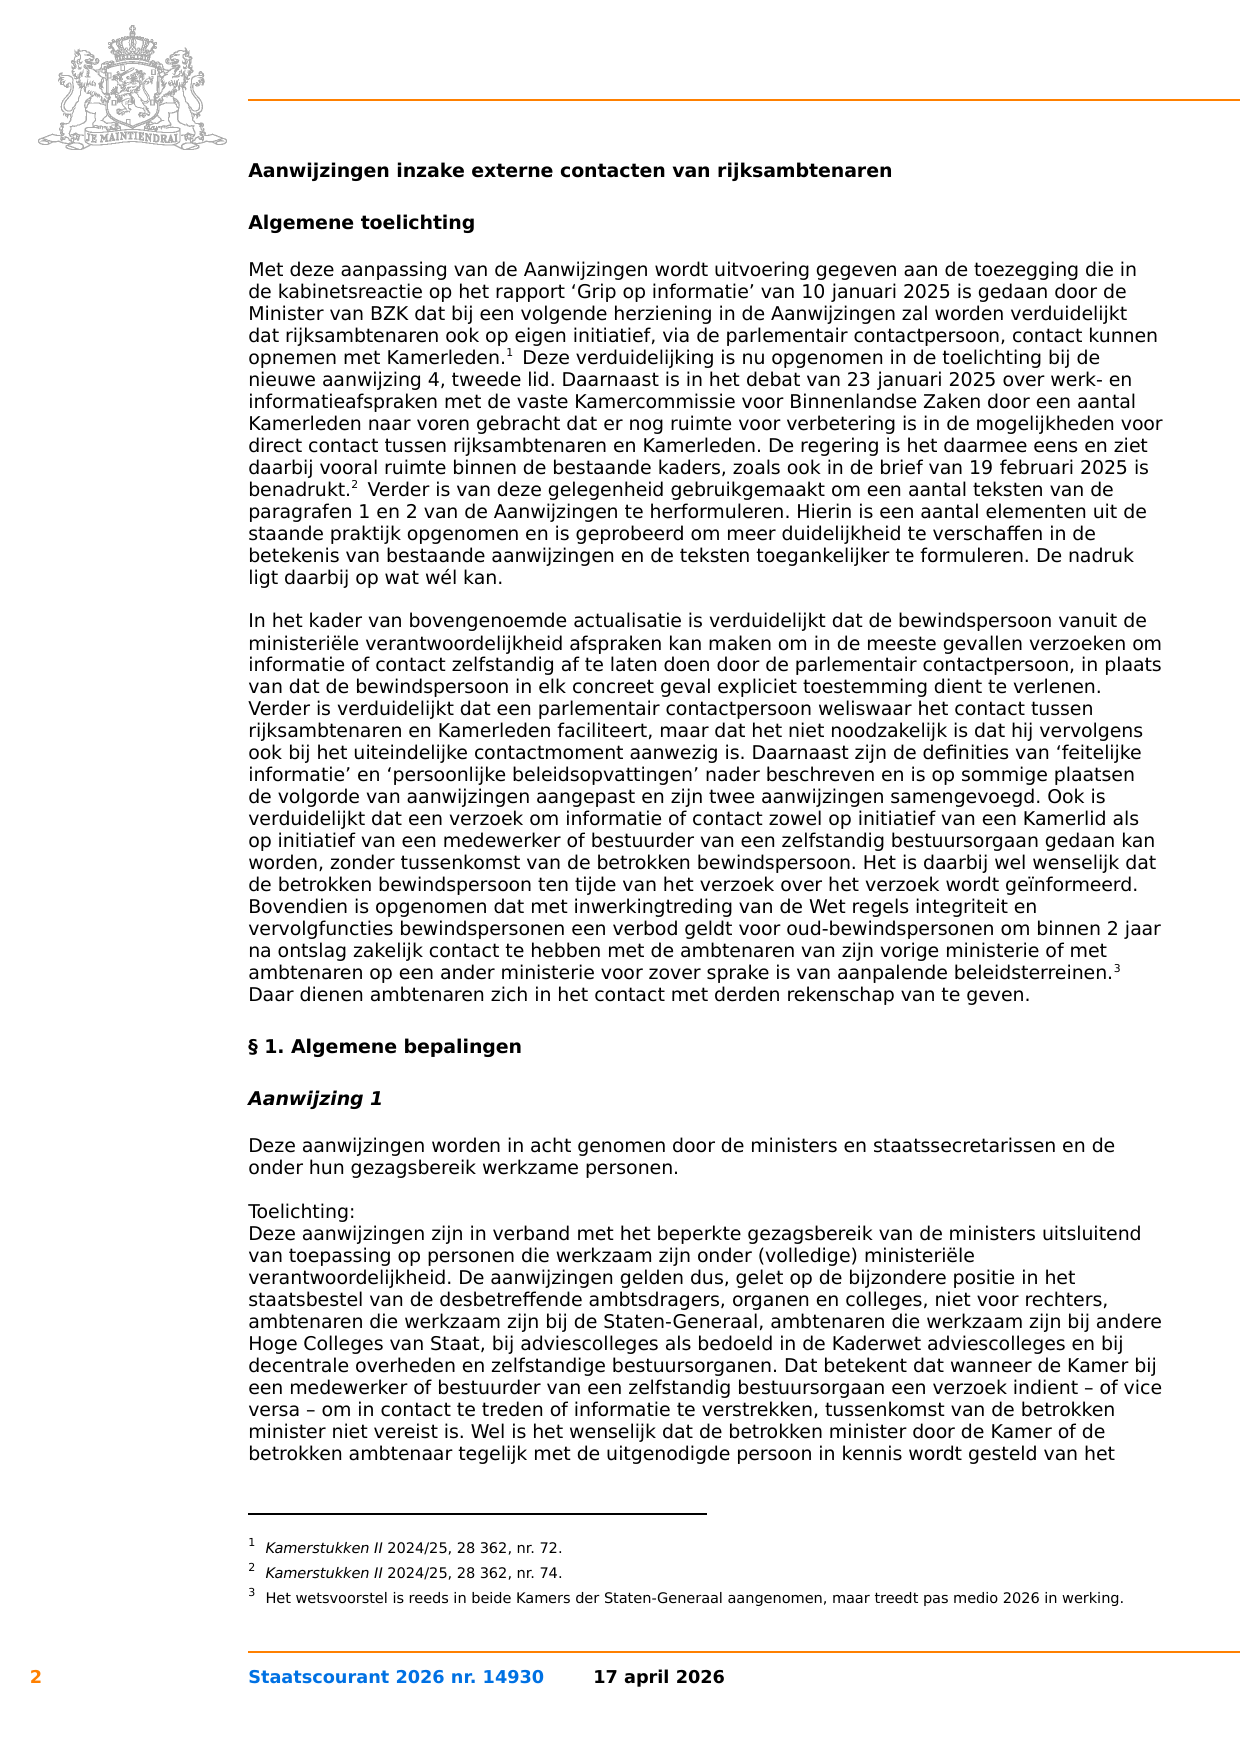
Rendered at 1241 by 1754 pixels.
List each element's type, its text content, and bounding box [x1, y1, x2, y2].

picture [38, 25, 227, 150]
text Deze aanwijzingen worden in acht genomen door de ministers en staatssecretarissen en de onder hun gezagsbereik werkzame personen. [248, 1135, 1163, 1179]
subtitle § 1. Algemene bepalingen [248, 1036, 1163, 1058]
subtitle Aanwijzingen inzake externe contacten van rijksambtenaren [248, 160, 1163, 182]
text Deze aanwijzingen zijn in verband met het beperkte gezagsbereik van de ministers uitsluitend van toepassing op personen die werkzaam zijn onder (volledige) ministeriële verantwoordelijkheid. De aanwijzingen gelden dus, gelet op de bijzondere positie in het staatsbestel van de desbetreffende ambtsdragers, organen en colleges, niet voor rechters, ambtenaren die werkzaam zijn bij de Staten-Generaal, ambtenaren die werkzaam zijn bij andere Hoge Colleges van Staat, bij adviescolleges als bedoeld in de Kaderwet adviescolleges en bij decentrale overheden en zelfstandige bestuursorganen. Dat betekent dat wanneer de Kamer bij een medewerker of bestuurder van een zelfstandig bestuursorgaan een verzoek indient – of vice versa – om in contact te treden of informatie te verstrekken, tussenkomst van de betrokken minister niet vereist is. Wel is het wenselijk dat de betrokken minister door de Kamer of de betrokken ambtenaar tegelijk met de uitgenodigde persoon in kennis wordt gesteld van het [248, 1223, 1163, 1464]
text Het wetsvoorstel is reeds in beide Kamers der Staten-Generaal aangenomen, maar treedt pas medio 2026 in werking. [248, 1586, 1163, 1608]
text Kamerstukken II 2024/25, 28 362, nr. 72. [248, 1536, 1163, 1558]
text Kamerstukken II 2024/25, 28 362, nr. 74. [248, 1561, 1163, 1583]
text Toelichting: [248, 1201, 1163, 1223]
text In het kader van bovengenoemde actualisatie is verduidelijkt dat de bewindspersoon vanuit de ministeriële verantwoordelijkheid afspraken kan maken om in de meeste gevallen verzoeken om informatie of contact zelfstandig af te laten doen door de parlementair contactpersoon, in plaats van dat de bewindspersoon in elk concreet geval expliciet toestemming dient te verlenen. Verder is verduidelijkt dat een parlementair contactpersoon weliswaar het contact tussen rijksambtenaren en Kamerleden faciliteert, maar dat het niet noodzakelijk is dat hij vervolgens ook bij het uiteindelijke contactmoment aanwezig is. Daarnaast zijn de definities van ‘feitelijke informatie’ en ‘persoonlijke beleidsopvattingen’ nader beschreven en is op sommige plaatsen de volgorde van aanwijzingen aangepast en zijn twee aanwijzingen samengevoegd. Ook is verduidelijkt dat een verzoek om informatie of contact zowel op initiatief van een Kamerlid als op initiatief van een medewerker of bestuurder van een zelfstandig bestuursorgaan gedaan kan worden, zonder tussenkomst van de betrokken bewindspersoon. Het is daarbij wel wenselijk dat de betrokken bewindspersoon ten tijde van het verzoek over het verzoek wordt geïnformeerd. Bovendien is opgenomen dat met inwerkingtreding van de Wet regels integriteit en vervolgfuncties bewindspersonen een verbod geldt voor oud-bewindspersonen om binnen 2 jaar na ontslag zakelijk contact te hebben met de ambtenaren van zijn vorige ministerie of met ambtenaren op een ander ministerie voor zover sprake is van aanpalende beleidsterreinen. Daar dienen ambtenaren zich in het contact met derden rekenschap van te geven. [248, 610, 1163, 1006]
text Met deze aanpassing van de Aanwijzingen wordt uitvoering gegeven aan de toezegging die in de kabinetsreactie op het rapport ‘Grip op informatie’ van 10 januari 2025 is gedaan door de Minister van BZK dat bij een volgende herziening in de Aanwijzingen zal worden verduidelijkt dat rijksambtenaren ook op eigen initiatief, via de parlementair contactpersoon, contact kunnen opnemen met Kamerleden. Deze verduidelijking is nu opgenomen in de toelichting bij de nieuwe aanwijzing 4, tweede lid. Daarnaast is in het debat van 23 januari 2025 over werk- en informatieafspraken met de vaste Kamercommissie voor Binnenlandse Zaken door een aantal Kamerleden naar voren gebracht dat er nog ruimte voor verbetering is in de mogelijkheden voor direct contact tussen rijksambtenaren en Kamerleden. De regering is het daarmee eens en ziet daarbij vooral ruimte binnen de bestaande kaders, zoals ook in de brief van 19 februari 2025 is benadrukt. Verder is van deze gelegenheid gebruikgemaakt om een aantal teksten van de paragrafen 1 en 2 van de Aanwijzingen te herformuleren. Hierin is een aantal elementen uit de staande praktijk opgenomen en is geprobeerd om meer duidelijkheid te verschaffen in de betekenis van bestaande aanwijzingen en de teksten toegankelijker te formuleren. De nadruk ligt daarbij op wat wél kan. [248, 259, 1163, 588]
subtitle Algemene toelichting [248, 212, 1163, 234]
subtitle Aanwijzing 1 [248, 1088, 1163, 1110]
